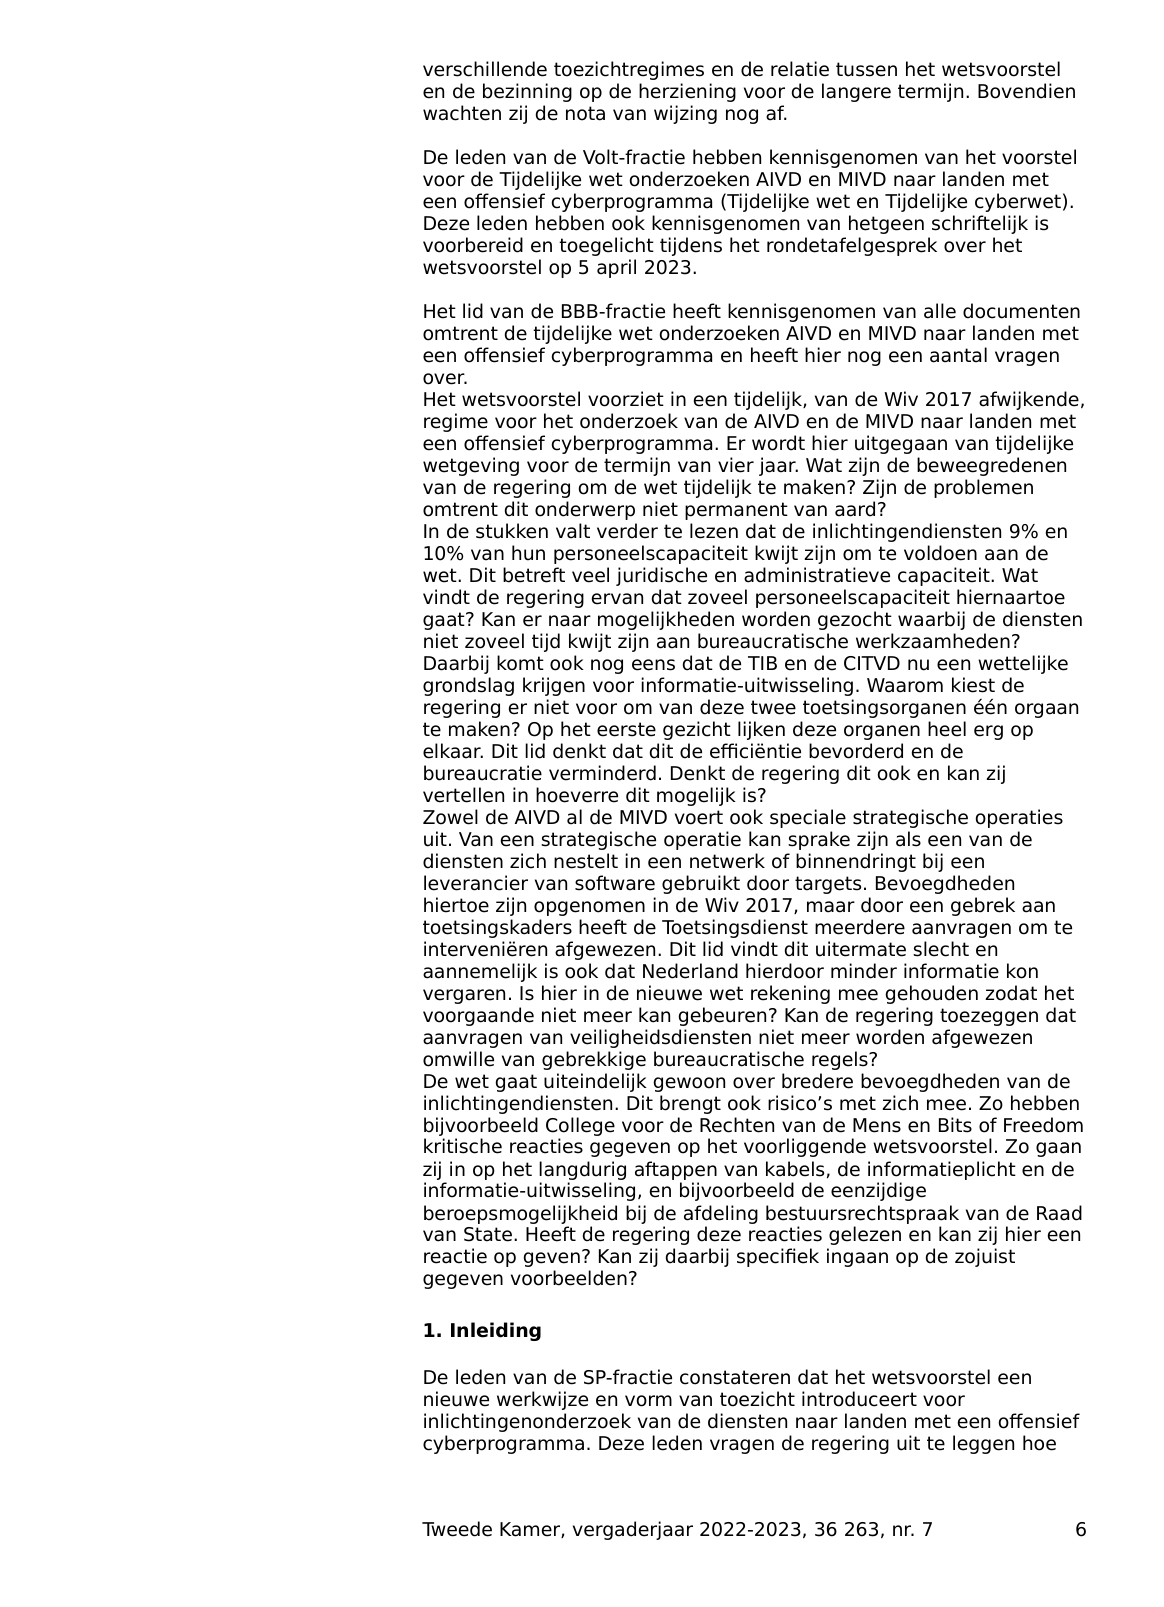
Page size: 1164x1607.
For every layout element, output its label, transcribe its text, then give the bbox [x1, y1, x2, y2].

text Het lid van de BBB-fractie heeft kennisgenomen van alle documenten omtrent de tijdelijke wet onderzoeken AIVD en MIVD naar landen met een offensief cyberprogramma en heeft hier nog een aantal vragen over. [422, 301, 1087, 389]
subtitle 1. Inleiding [422, 1320, 1087, 1342]
text In de stukken valt verder te lezen dat de inlichtingendiensten 9% en 10% van hun personeelscapaciteit kwijt zijn om te voldoen aan de wet. Dit betreft veel juridische en administratieve capaciteit. Wat vindt de regering ervan dat zoveel personeelscapaciteit hiernaartoe gaat? Kan er naar mogelijkheden worden gezocht waarbij de diensten niet zoveel tijd kwijt zijn aan bureaucratische werkzaamheden? Daarbij komt ook nog eens dat de TIB en de CITVD nu een wettelijke grondslag krijgen voor informatie-uitwisseling. Waarom kiest de regering er niet voor om van deze twee toetsingsorganen één orgaan te maken? Op het eerste gezicht lijken deze organen heel erg op elkaar. Dit lid denkt dat dit de efficiëntie bevorderd en de bureaucratie verminderd. Denkt de regering dit ook en kan zij vertellen in hoeverre dit mogelijk is? [422, 521, 1087, 807]
text verschillende toezichtregimes en de relatie tussen het wetsvoorstel en de bezinning op de herziening voor de langere termijn. Bovendien wachten zij de nota van wijzing nog af. [422, 59, 1087, 125]
text De leden van de SP-fractie constateren dat het wetsvoorstel een nieuwe werkwijze en vorm van toezicht introduceert voor inlichtingenonderzoek van de diensten naar landen met een offensief cyberprogramma. Deze leden vragen de regering uit te leggen hoe [422, 1367, 1087, 1455]
text Het wetsvoorstel voorziet in een tijdelijk, van de Wiv 2017 afwijkende, regime voor het onderzoek van de AIVD en de MIVD naar landen met een offensief cyberprogramma. Er wordt hier uitgegaan van tijdelijke wetgeving voor de termijn van vier jaar. Wat zijn de beweegredenen van de regering om de wet tijdelijk te maken? Zijn de problemen omtrent dit onderwerp niet permanent van aard? [422, 389, 1087, 521]
text De wet gaat uiteindelijk gewoon over bredere bevoegdheden van de inlichtingendiensten. Dit brengt ook risico’s met zich mee. Zo hebben bijvoorbeeld College voor de Rechten van de Mens en Bits of Freedom kritische reacties gegeven op het voorliggende wetsvoorstel. Zo gaan zij in op het langdurig aftappen van kabels, de informatieplicht en de informatie-uitwisseling, en bijvoorbeeld de eenzijdige beroepsmogelijkheid bij de afdeling bestuursrechtspraak van de Raad van State. Heeft de regering deze reacties gelezen en kan zij hier een reactie op geven? Kan zij daarbij specifiek ingaan op de zojuist gegeven voorbeelden? [422, 1071, 1087, 1290]
text Zowel de AIVD al de MIVD voert ook speciale strategische operaties uit. Van een strategische operatie kan sprake zijn als een van de diensten zich nestelt in een netwerk of binnendringt bij een leverancier van software gebruikt door targets. Bevoegdheden hiertoe zijn opgenomen in de Wiv 2017, maar door een gebrek aan toetsingskaders heeft de Toetsingsdienst meerdere aanvragen om te interveniëren afgewezen. Dit lid vindt dit uitermate slecht en aannemelijk is ook dat Nederland hierdoor minder informatie kon vergaren. Is hier in de nieuwe wet rekening mee gehouden zodat het voorgaande niet meer kan gebeuren? Kan de regering toezeggen dat aanvragen van veiligheidsdiensten niet meer worden afgewezen omwille van gebrekkige bureaucratische regels? [422, 807, 1087, 1071]
text De leden van de Volt-fractie hebben kennisgenomen van het voorstel voor de Tijdelijke wet onderzoeken AIVD en MIVD naar landen met een offensief cyberprogramma (Tijdelijke wet en Tijdelijke cyberwet). Deze leden hebben ook kennisgenomen van hetgeen schriftelijk is voorbereid en toegelicht tijdens het rondetafelgesprek over het wetsvoorstel op 5 april 2023. [422, 147, 1087, 279]
